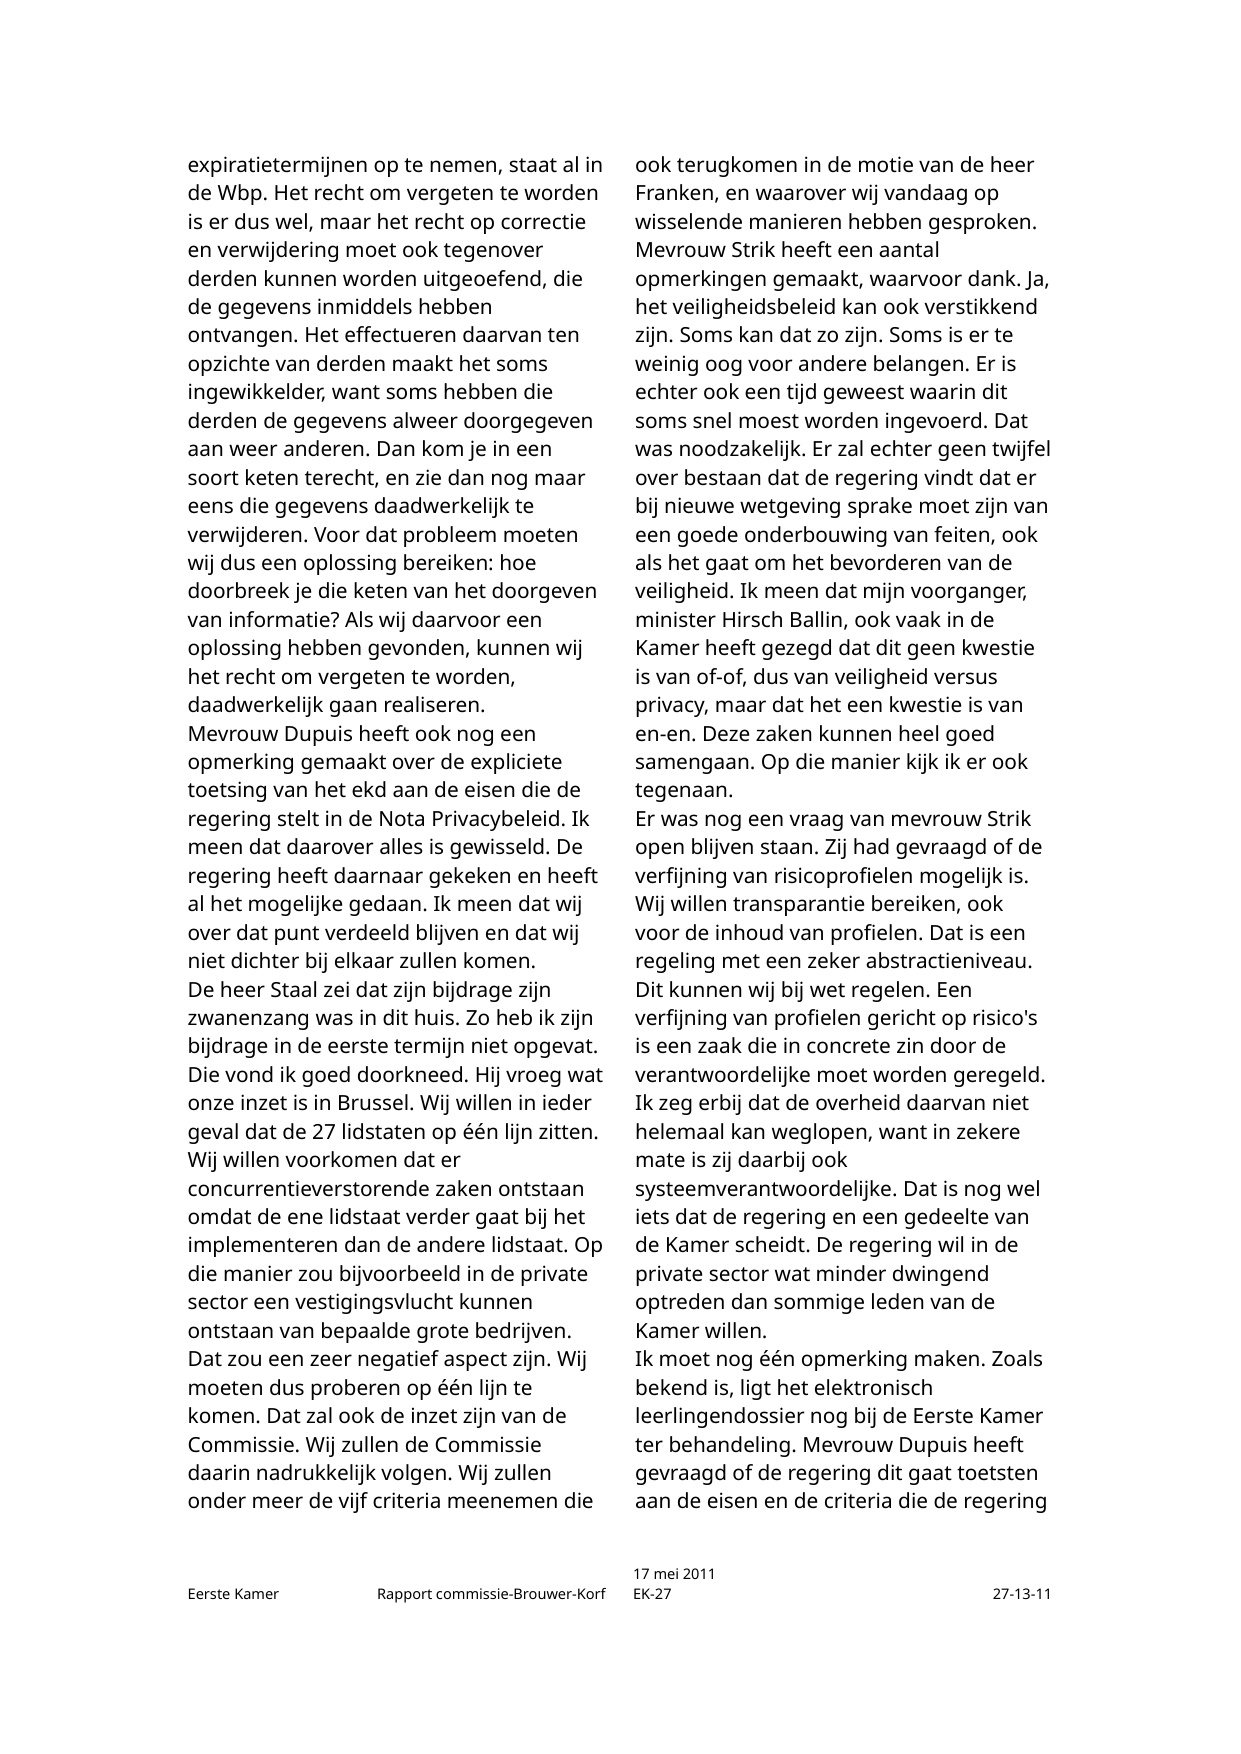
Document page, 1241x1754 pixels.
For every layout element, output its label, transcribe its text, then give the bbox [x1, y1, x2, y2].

text ook terugkomen in de motie van de heer Franken, en waarover wij vandaag op wisselende manieren hebben gesproken. [635, 150, 1053, 235]
text Ik moet nog één opmerking maken. Zoals bekend is, ligt het elektronisch leerlingendossier nog bij de Eerste Kamer ter behandeling. Mevrouw Dupuis heeft gevraagd of de regering dit gaat toetsten aan de eisen en de criteria die de regering [635, 1344, 1053, 1515]
text De heer Staal zei dat zijn bijdrage zijn zwanenzang was in dit huis. Zo heb ik zijn bijdrage in de eerste termijn niet opgevat. Die vond ik goed doorkneed. Hij vroeg wat onze inzet is in Brussel. Wij willen in ieder geval dat de 27 lidstaten op één lijn zitten. Wij willen voorkomen dat er concurrentieverstorende zaken ontstaan omdat de ene lidstaat verder gaat bij het implementeren dan de andere lidstaat. Op die manier zou bijvoorbeeld in de private sector een vestigingsvlucht kunnen ontstaan van bepaalde grote bedrijven. Dat zou een zeer negatief aspect zijn. Wij moeten dus proberen op één lijn te komen. Dat zal ook de inzet zijn van de Commissie. Wij zullen de Commissie daarin nadrukkelijk volgen. Wij zullen onder meer de vijf criteria meenemen die [187, 975, 605, 1515]
text Mevrouw Strik heeft een aantal opmerkingen gemaakt, waarvoor dank. Ja, het veiligheidsbeleid kan ook verstikkend zijn. Soms kan dat zo zijn. Soms is er te weinig oog voor andere belangen. Er is echter ook een tijd geweest waarin dit soms snel moest worden ingevoerd. Dat was noodzakelijk. Er zal echter geen twijfel over bestaan dat de regering vindt dat er bij nieuwe wetgeving sprake moet zijn van een goede onderbouwing van feiten, ook als het gaat om het bevorderen van de veiligheid. Ik meen dat mijn voorganger, minister Hirsch Ballin, ook vaak in de Kamer heeft gezegd dat dit geen kwestie is van of-of, dus van veiligheid versus privacy, maar dat het een kwestie is van en-en. Deze zaken kunnen heel goed samengaan. Op die manier kijk ik er ook tegenaan. [635, 235, 1053, 804]
text Er was nog een vraag van mevrouw Strik open blijven staan. Zij had gevraagd of de verfijning van risicoprofielen mogelijk is. Wij willen transparantie bereiken, ook voor de inhoud van profielen. Dat is een regeling met een zeker abstractieniveau. Dit kunnen wij bij wet regelen. Een verfijning van profielen gericht op risico's is een zaak die in concrete zin door de verantwoordelijke moet worden geregeld. Ik zeg erbij dat de overheid daarvan niet helemaal kan weglopen, want in zekere mate is zij daarbij ook systeemverantwoordelijke. Dat is nog wel iets dat de regering en een gedeelte van de Kamer scheidt. De regering wil in de private sector wat minder dwingend optreden dan sommige leden van de Kamer willen. [635, 804, 1053, 1344]
text expiratietermijnen op te nemen, staat al in de Wbp. Het recht om vergeten te worden is er dus wel, maar het recht op correctie en verwijdering moet ook tegenover derden kunnen worden uitgeoefend, die de gegevens inmiddels hebben ontvangen. Het effectueren daarvan ten opzichte van derden maakt het soms ingewikkelder, want soms hebben die derden de gegevens alweer doorgegeven aan weer anderen. Dan kom je in een soort keten terecht, en zie dan nog maar eens die gegevens daadwerkelijk te verwijderen. Voor dat probleem moeten wij dus een oplossing bereiken: hoe doorbreek je die keten van het doorgeven van informatie? Als wij daarvoor een oplossing hebben gevonden, kunnen wij het recht om vergeten te worden, daadwerkelijk gaan realiseren. [187, 150, 605, 719]
text Mevrouw Dupuis heeft ook nog een opmerking gemaakt over de expliciete toetsing van het ekd aan de eisen die de regering stelt in de Nota Privacybeleid. Ik meen dat daarover alles is gewisseld. De regering heeft daarnaar gekeken en heeft al het mogelijke gedaan. Ik meen dat wij over dat punt verdeeld blijven en dat wij niet dichter bij elkaar zullen komen. [187, 719, 605, 975]
